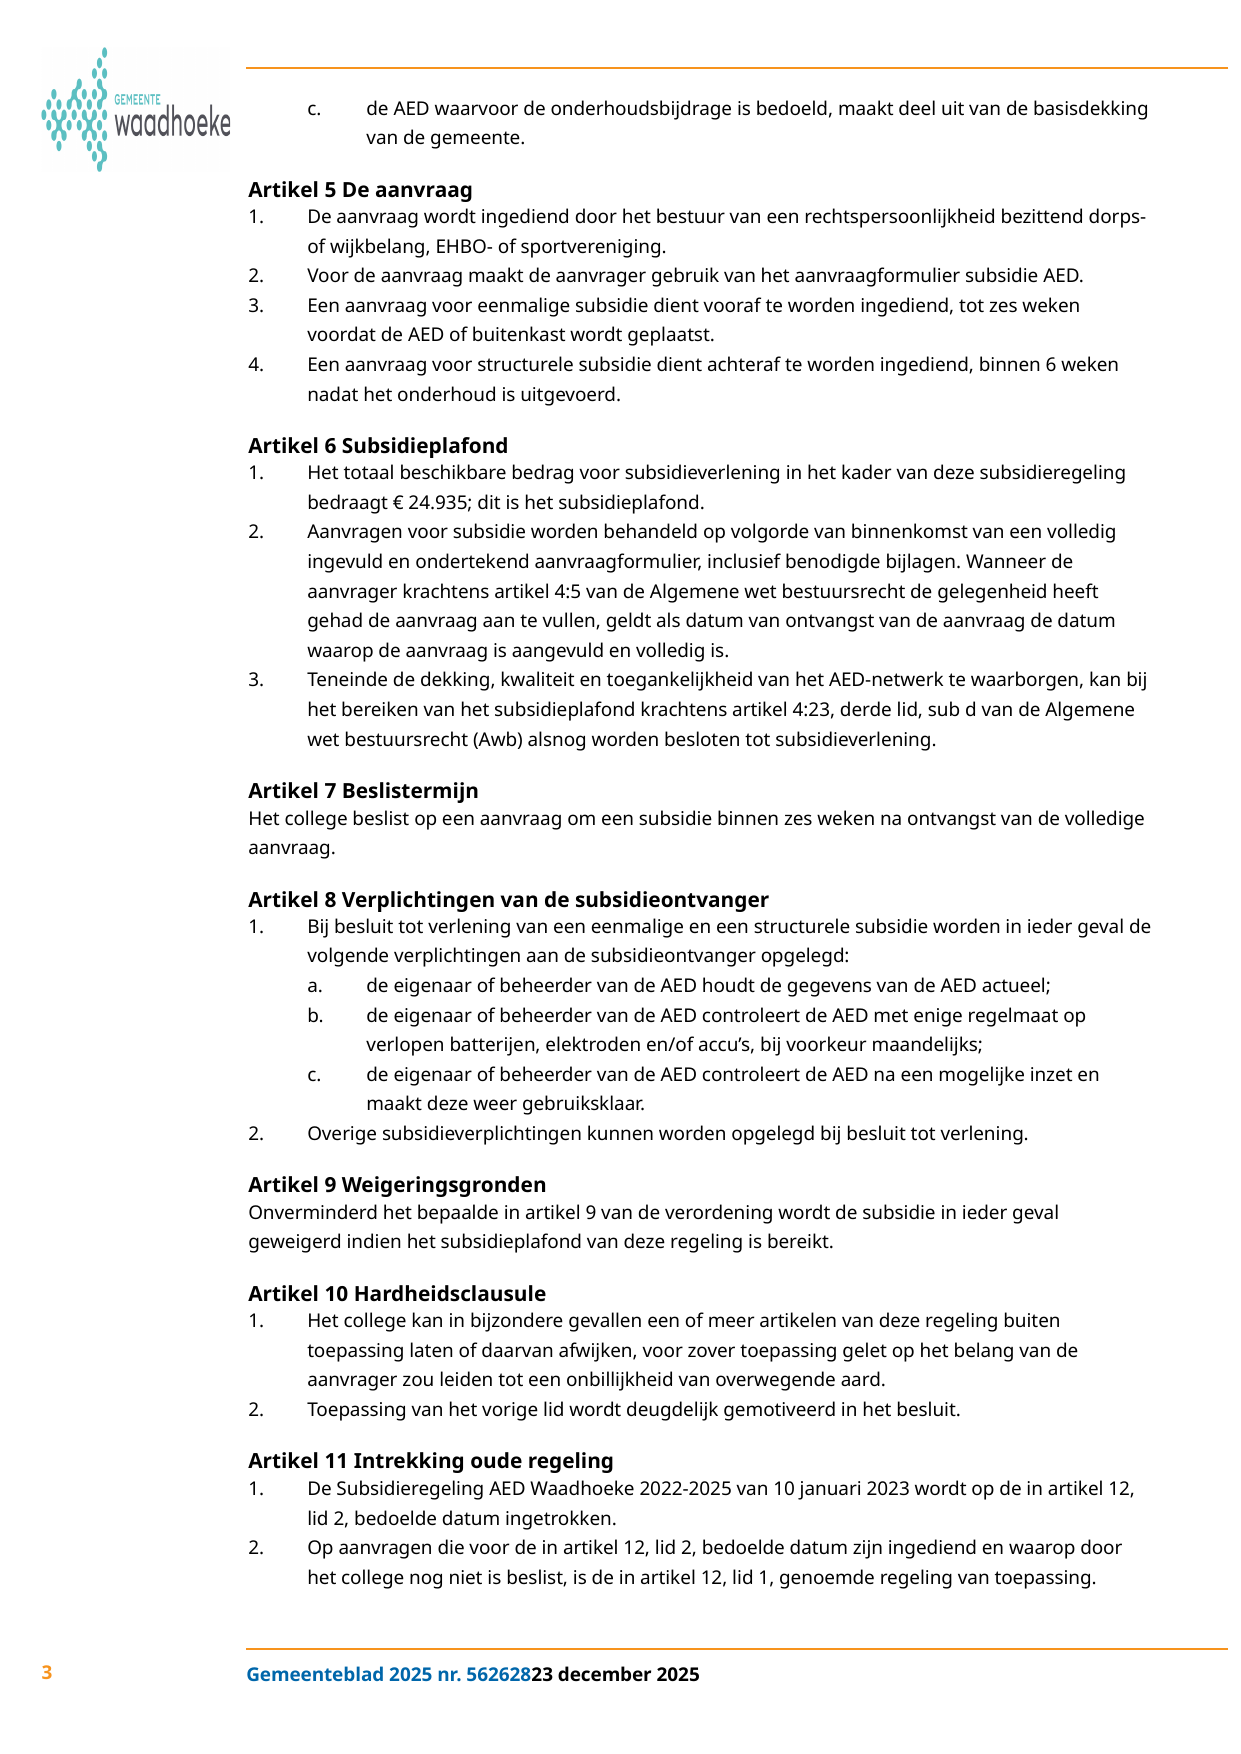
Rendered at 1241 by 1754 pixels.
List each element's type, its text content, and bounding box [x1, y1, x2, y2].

text Artikel 10 Hardheidsclausule [248, 1279, 1152, 1307]
list Overige subsidieverplichtingen kunnen worden opgelegd bij besluit tot verlening. [248, 1120, 1152, 1146]
text Artikel 5 De aanvraag [248, 175, 1152, 203]
list de eigenaar of beheerder van de AED controleert de AED met enige regelmaat op verlopen batterijen, elektroden en/of accu’s, bij voorkeur maandelijks; [307, 1002, 1152, 1057]
text Artikel 6 Subsidieplafond [248, 431, 1152, 459]
list Voor de aanvraag maakt de aanvrager gebruik van het aanvraagformulier subsidie AED. [248, 262, 1152, 288]
text Artikel 11 Intrekking oude regeling [248, 1447, 1152, 1475]
text Artikel 9 Weigeringsgronden [248, 1171, 1152, 1199]
list Aanvragen voor subsidie worden behandeld op volgorde van binnenkomst van een volledig ingevuld en ondertekend aanvraagformulier, inclusief benodigde bijlagen. Wanneer de aanvrager krachtens artikel 4:5 van de Algemene wet bestuursrecht de gelegenheid heeft gehad de aanvraag aan te vullen, geldt als datum van ontvangst van de aanvraag de datum waarop de aanvraag is aangevuld en volledig is. [248, 519, 1152, 663]
list de eigenaar of beheerder van de AED controleert de AED na een mogelijke inzet en maakt deze weer gebruiksklaar. [307, 1061, 1152, 1116]
list de AED waarvoor de onderhoudsbijdrage is bedoeld, maakt deel uit van de basisdekking van de gemeente. [307, 95, 1152, 150]
list Op aanvragen die voor de in artikel 12, lid 2, bedoelde datum zijn ingediend en waarop door het college nog niet is beslist, is de in artikel 12, lid 1, genoemde regeling van toepassing. [248, 1534, 1152, 1589]
text Het college beslist op een aanvraag om een subsidie binnen zes weken na ontvangst van de volledige aanvraag. [248, 805, 1152, 860]
list Het college kan in bijzondere gevallen een of meer artikelen van deze regeling buiten toepassing laten of daarvan afwijken, voor zover toepassing gelet op het belang van de aanvrager zou leiden tot een onbillijkheid van overwegende aard. [248, 1307, 1152, 1392]
picture [41, 47, 231, 172]
list Teneinde de dekking, kwaliteit en toegankelijkheid van het AED-netwerk te waarborgen, kan bij het bereiken van het subsidieplafond krachtens artikel 4:23, derde lid, sub d van de Algemene wet bestuursrecht (Awb) alsnog worden besloten tot subsidieverlening. [248, 667, 1152, 752]
list De Subsidieregeling AED Waadhoeke 2022-2025 van 10 januari 2023 wordt op de in artikel 12, lid 2, bedoelde datum ingetrokken. [248, 1475, 1152, 1530]
list Het totaal beschikbare bedrag voor subsidieverlening in het kader van deze subsidieregeling bedraagt € 24.935; dit is het subsidieplafond. [248, 459, 1152, 515]
list Een aanvraag voor structurele subsidie dient achteraf te worden ingediend, binnen 6 weken nadat het onderhoud is uitgevoerd. [248, 351, 1152, 406]
text Artikel 8 Verplichtingen van de subsidieontvanger [248, 885, 1152, 913]
list Bij besluit tot verlening van een eenmalige en een structurele subsidie worden in ieder geval de volgende verplichtingen aan de subsidieontvanger opgelegd: [248, 913, 1152, 968]
text Artikel 7 Beslistermijn [248, 776, 1152, 805]
text Onverminderd het bepaalde in artikel 9 van de verordening wordt de subsidie in ieder geval geweigerd indien het subsidieplafond van deze regeling is bereikt. [248, 1199, 1152, 1254]
list Een aanvraag voor eenmalige subsidie dient vooraf te worden ingediend, tot zes weken voordat de AED of buitenkast wordt geplaatst. [248, 292, 1152, 347]
list Toepassing van het vorige lid wordt deugdelijk gemotiveerd in het besluit. [248, 1396, 1152, 1422]
list de eigenaar of beheerder van de AED houdt de gegevens van de AED actueel; [307, 972, 1152, 998]
list De aanvraag wordt ingediend door het bestuur van een rechtspersoonlijkheid bezittend dorps- of wijkbelang, EHBO- of sportvereniging. [248, 203, 1152, 258]
